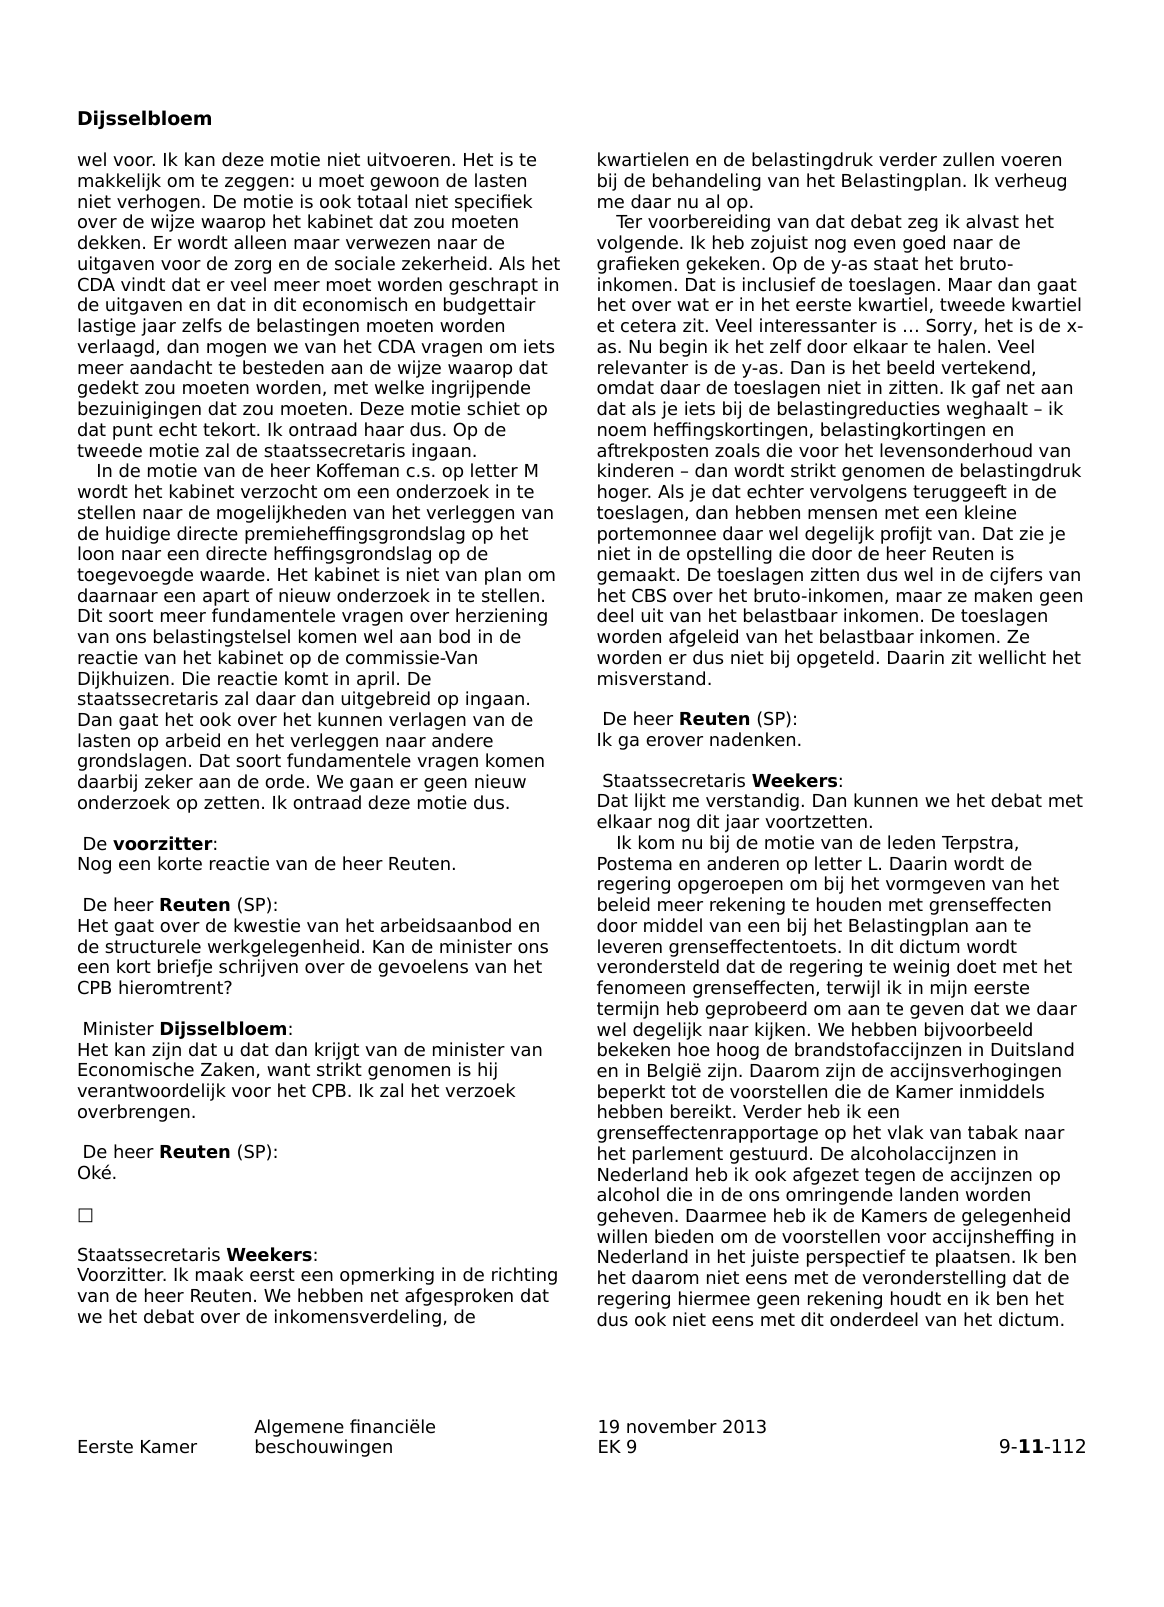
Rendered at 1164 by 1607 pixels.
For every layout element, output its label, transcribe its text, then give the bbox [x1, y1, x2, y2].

text Ter voorbereiding van dat debat zeg ik alvast het volgende. Ik heb zojuist nog even goed naar de grafieken gekeken. Op de y-as staat het bruto-inkomen. Dat is inclusief de toeslagen. Maar dan gaat het over wat er in het eerste kwartiel, tweede kwartiel et cetera zit. Veel interessanter is … Sorry, het is de x-as. Nu begin ik het zelf door elkaar te halen. Veel relevanter is de y-as. Dan is het beeld vertekend, omdat daar de toeslagen niet in zitten. Ik gaf net aan dat als je iets bij de belastingreducties weghaalt – ik noem heffingskortingen, belastingkortingen en aftrekposten zoals die voor het levensonderhoud van kinderen – dan wordt strikt genomen de belastingdruk hoger. Als je dat echter vervolgens teruggeeft in de toeslagen, dan hebben mensen met een kleine portemonnee daar wel degelijk profijt van. Dat zie je niet in de opstelling die door de heer Reuten is gemaakt. De toeslagen zitten dus wel in de cijfers van het CBS over het bruto-inkomen, maar ze maken geen deel uit van het belastbaar inkomen. De toeslagen worden afgeleid van het belastbaar inkomen. Ze worden er dus niet bij opgeteld. Daarin zit wellicht het misverstand. [596, 212, 1087, 689]
text Ik kom nu bij de motie van de leden Terpstra, Postema en anderen op letter L. Daarin wordt de regering opgeroepen om bij het vormgeven van het beleid meer rekening te houden met grenseffecten door middel van een bij het Belastingplan aan te leveren grenseffectentoets. In dit dictum wordt verondersteld dat de regering te weinig doet met het fenomeen grenseffecten, terwijl ik in mijn eerste termijn heb geprobeerd om aan te geven dat we daar wel degelijk naar kijken. We hebben bijvoorbeeld bekeken hoe hoog de brandstofaccijnzen in Duitsland en in België zijn. Daarom zijn de accijnsverhogingen beperkt tot de voorstellen die de Kamer inmiddels hebben bereikt. Verder heb ik een grenseffectenrapportage op het vlak van tabak naar het parlement gestuurd. De alcoholaccijnzen in Nederland heb ik ook afgezet tegen de accijnzen op alcohol die in de ons omringende landen worden geheven. Daarmee heb ik de Kamers de gelegenheid willen bieden om de voorstellen voor accijnsheffing in Nederland in het juiste perspectief te plaatsen. Ik ben het daarom niet eens met de veronderstelling dat de regering hiermee geen rekening houdt en ik ben het dus ook niet eens met dit onderdeel van het dictum. [596, 833, 1087, 1330]
text Staatssecretaris Weekers: [596, 771, 1087, 791]
text Nog een korte reactie van de heer Reuten. [77, 854, 567, 875]
text wel voor. Ik kan deze motie niet uitvoeren. Het is te makkelijk om te zeggen: u moet gewoon de lasten niet verhogen. De motie is ook totaal niet specifiek over de wijze waarop het kabinet dat zou moeten dekken. Er wordt alleen maar verwezen naar de uitgaven voor de zorg en de sociale zekerheid. Als het CDA vindt dat er veel meer moet worden geschrapt in de uitgaven en dat in dit economisch en budgettair lastige jaar zelfs de belastingen moeten worden verlaagd, dan mogen we van het CDA vragen om iets meer aandacht te besteden aan de wijze waarop dat gedekt zou moeten worden, met welke ingrijpende bezuinigingen dat zou moeten. Deze motie schiet op dat punt echt tekort. Ik ontraad haar dus. Op de tweede motie zal de staatssecretaris ingaan. [77, 150, 567, 461]
text kwartielen en de belastingdruk verder zullen voeren bij de behandeling van het Belastingplan. Ik verheug me daar nu al op. [596, 150, 1087, 212]
text Minister Dijsselbloem: [77, 1019, 567, 1039]
text Oké. [77, 1163, 567, 1184]
text Staatssecretaris Weekers: [77, 1244, 567, 1265]
text □ [77, 1204, 567, 1224]
text In de motie van de heer Koffeman c.s. op letter M wordt het kabinet verzocht om een onderzoek in te stellen naar de mogelijkheden van het verleggen van de huidige directe premieheffingsgrondslag op het loon naar een directe heffingsgrondslag op de toegevoegde waarde. Het kabinet is niet van plan om daarnaar een apart of nieuw onderzoek in te stellen. Dit soort meer fundamentele vragen over herziening van ons belastingstelsel komen wel aan bod in de reactie van het kabinet op de commissie-Van Dijkhuizen. Die reactie komt in april. De staatssecretaris zal daar dan uitgebreid op ingaan. Dan gaat het ook over het kunnen verlagen van de lasten op arbeid en het verleggen naar andere grondslagen. Dat soort fundamentele vragen komen daarbij zeker aan de orde. We gaan er geen nieuw onderzoek op zetten. Ik ontraad deze motie dus. [77, 461, 567, 813]
text Ik ga erover nadenken. [596, 730, 1087, 751]
text De voorzitter: [77, 833, 567, 854]
text De heer Reuten (SP): [77, 1142, 567, 1163]
text Het kan zijn dat u dat dan krijgt van de minister van Economische Zaken, want strikt genomen is hij verantwoordelijk voor het CPB. Ik zal het verzoek overbrengen. [77, 1039, 567, 1122]
text Voorzitter. Ik maak eerst een opmerking in de richting van de heer Reuten. We hebben net afgesproken dat we het debat over de inkomensverdeling, de [77, 1265, 567, 1327]
text De heer Reuten (SP): [596, 709, 1087, 730]
text Het gaat over de kwestie van het arbeidsaanbod en de structurele werkgelegenheid. Kan de minister ons een kort briefje schrijven over de gevoelens van het CPB hieromtrent? [77, 916, 567, 999]
text De heer Reuten (SP): [77, 895, 567, 916]
text Dat lijkt me verstandig. Dan kunnen we het debat met elkaar nog dit jaar voortzetten. [596, 791, 1087, 833]
